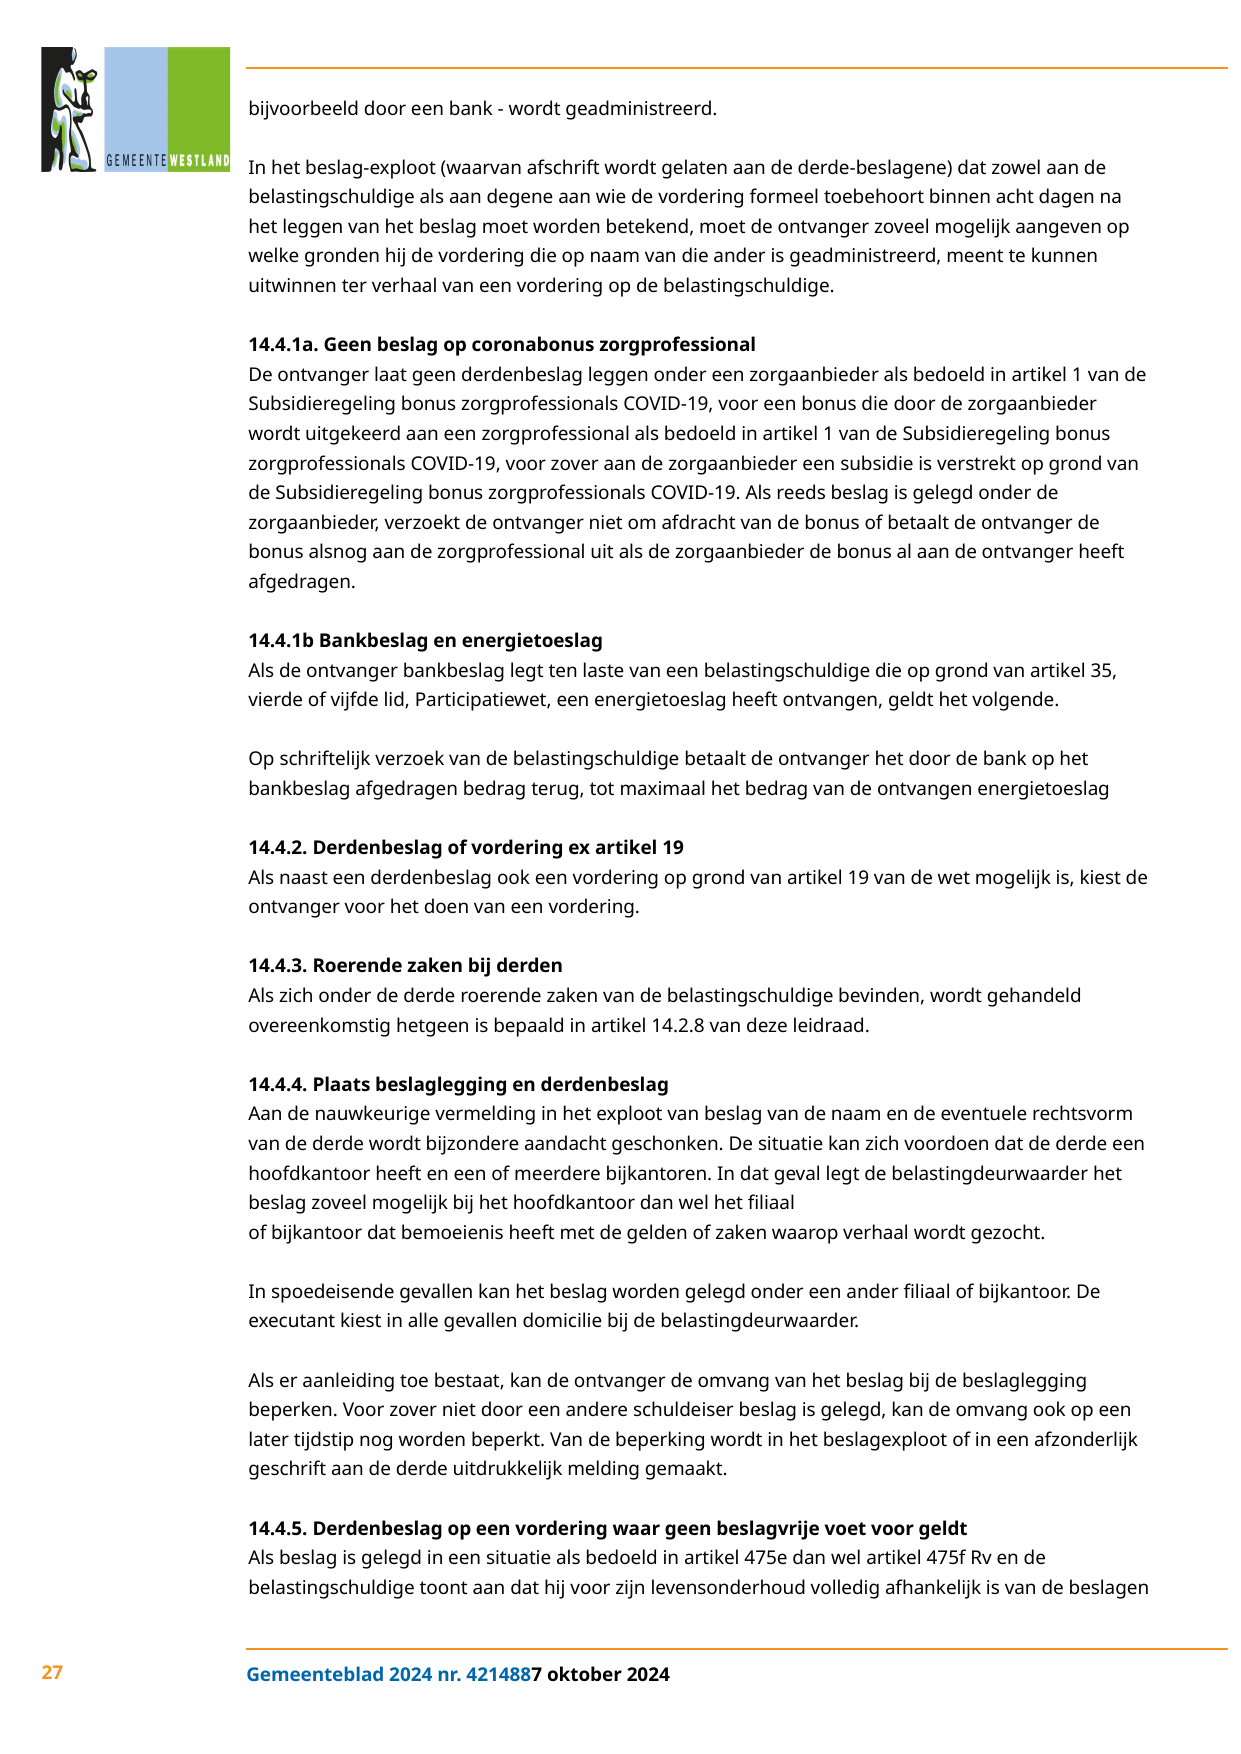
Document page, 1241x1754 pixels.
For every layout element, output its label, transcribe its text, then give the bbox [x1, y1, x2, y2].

text Aan de nauwkeurige vermelding in het exploot van beslag van de naam en de eventuele rechtsvorm van de derde wordt bijzondere aandacht geschonken. De situatie kan zich voordoen dat de derde een hoofdkantoor heeft en een of meerdere bijkantoren. In dat geval legt de belastingdeurwaarder het beslag zoveel mogelijk bij het hoofdkantoor dan wel het filiaal [248, 1101, 1152, 1215]
text - bijvoorbeeld door een bank - wordt geadministreerd. [248, 95, 1152, 121]
text 14.4.1b Bankbeslag en energietoeslag [248, 627, 1152, 653]
text Als naast een derdenbeslag ook een vordering op grond van artikel 19 van de wet mogelijk is, kiest de ontvanger voor het doen van een vordering. [248, 864, 1152, 919]
text 14.4.4. Plaats beslaglegging en derdenbeslag [248, 1071, 1152, 1097]
text of bijkantoor dat bemoeienis heeft met de gelden of zaken waarop verhaal wordt gezocht. [248, 1219, 1152, 1245]
text Als de ontvanger bankbeslag legt ten laste van een belastingschuldige die op grond van artikel 35, vierde of vijfde lid, Participatiewet, een energietoeslag heeft ontvangen, geldt het volgende. [248, 657, 1152, 712]
text In het beslag-exploot (waarvan afschrift wordt gelaten aan de derde-beslagene) dat zowel aan de belastingschuldige als aan degene aan wie de vordering formeel toebehoort binnen acht dagen na het leggen van het beslag moet worden betekend, moet de ontvanger zoveel mogelijk aangeven op welke gronden hij de vordering die op naam van die ander is geadministreerd, meent te kunnen uitwinnen ter verhaal van een vordering op de belastingschuldige. [248, 154, 1152, 298]
text 14.4.5. Derdenbeslag op een vordering waar geen beslagvrije voet voor geldt [248, 1515, 1152, 1541]
text 14.4.2. Derdenbeslag of vordering ex artikel 19 [248, 834, 1152, 860]
text In spoedeisende gevallen kan het beslag worden gelegd onder een ander filiaal of bijkantoor. De executant kiest in alle gevallen domicilie bij de belastingdeurwaarder. [248, 1278, 1152, 1333]
text Als zich onder de derde roerende zaken van de belastingschuldige bevinden, wordt gehandeld overeenkomstig hetgeen is bepaald in artikel 14.2.8 van deze leidraad. [248, 982, 1152, 1038]
text 14.4.1a. Geen beslag op coronabonus zorgprofessional [248, 331, 1152, 357]
text De ontvanger laat geen derdenbeslag leggen onder een zorgaanbieder als bedoeld in artikel 1 van de Subsidieregeling bonus zorgprofessionals COVID-19, voor een bonus die door de zorgaanbieder wordt uitgekeerd aan een zorgprofessional als bedoeld in artikel 1 van de Subsidieregeling bonus zorgprofessionals COVID-19, voor zover aan de zorgaanbieder een subsidie is verstrekt op grond van de Subsidieregeling bonus zorgprofessionals COVID-19. Als reeds beslag is gelegd onder de zorgaanbieder, verzoekt de ontvanger niet om afdracht van de bonus of betaalt de ontvanger de bonus alsnog aan de zorgprofessional uit als de zorgaanbieder de bonus al aan de ontvanger heeft afgedragen. [248, 361, 1152, 594]
picture [41, 47, 231, 172]
text Op schriftelijk verzoek van de belastingschuldige betaalt de ontvanger het door de bank op het bankbeslag afgedragen bedrag terug, tot maximaal het bedrag van de ontvangen energietoeslag [248, 746, 1152, 801]
text Als beslag is gelegd in een situatie als bedoeld in artikel 475e dan wel artikel 475f Rv en de belastingschuldige toont aan dat hij voor zijn levensonderhoud volledig afhankelijk is van de beslagen [248, 1544, 1152, 1600]
text 14.4.3. Roerende zaken bij derden [248, 953, 1152, 978]
text Als er aanleiding toe bestaat, kan de ontvanger de omvang van het beslag bij de beslaglegging beperken. Voor zover niet door een andere schuldeiser beslag is gelegd, kan de omvang ook op een later tijdstip nog worden beperkt. Van de beperking wordt in het beslagexploot of in een afzonderlijk geschrift aan de derde uitdrukkelijk melding gemaakt. [248, 1367, 1152, 1481]
